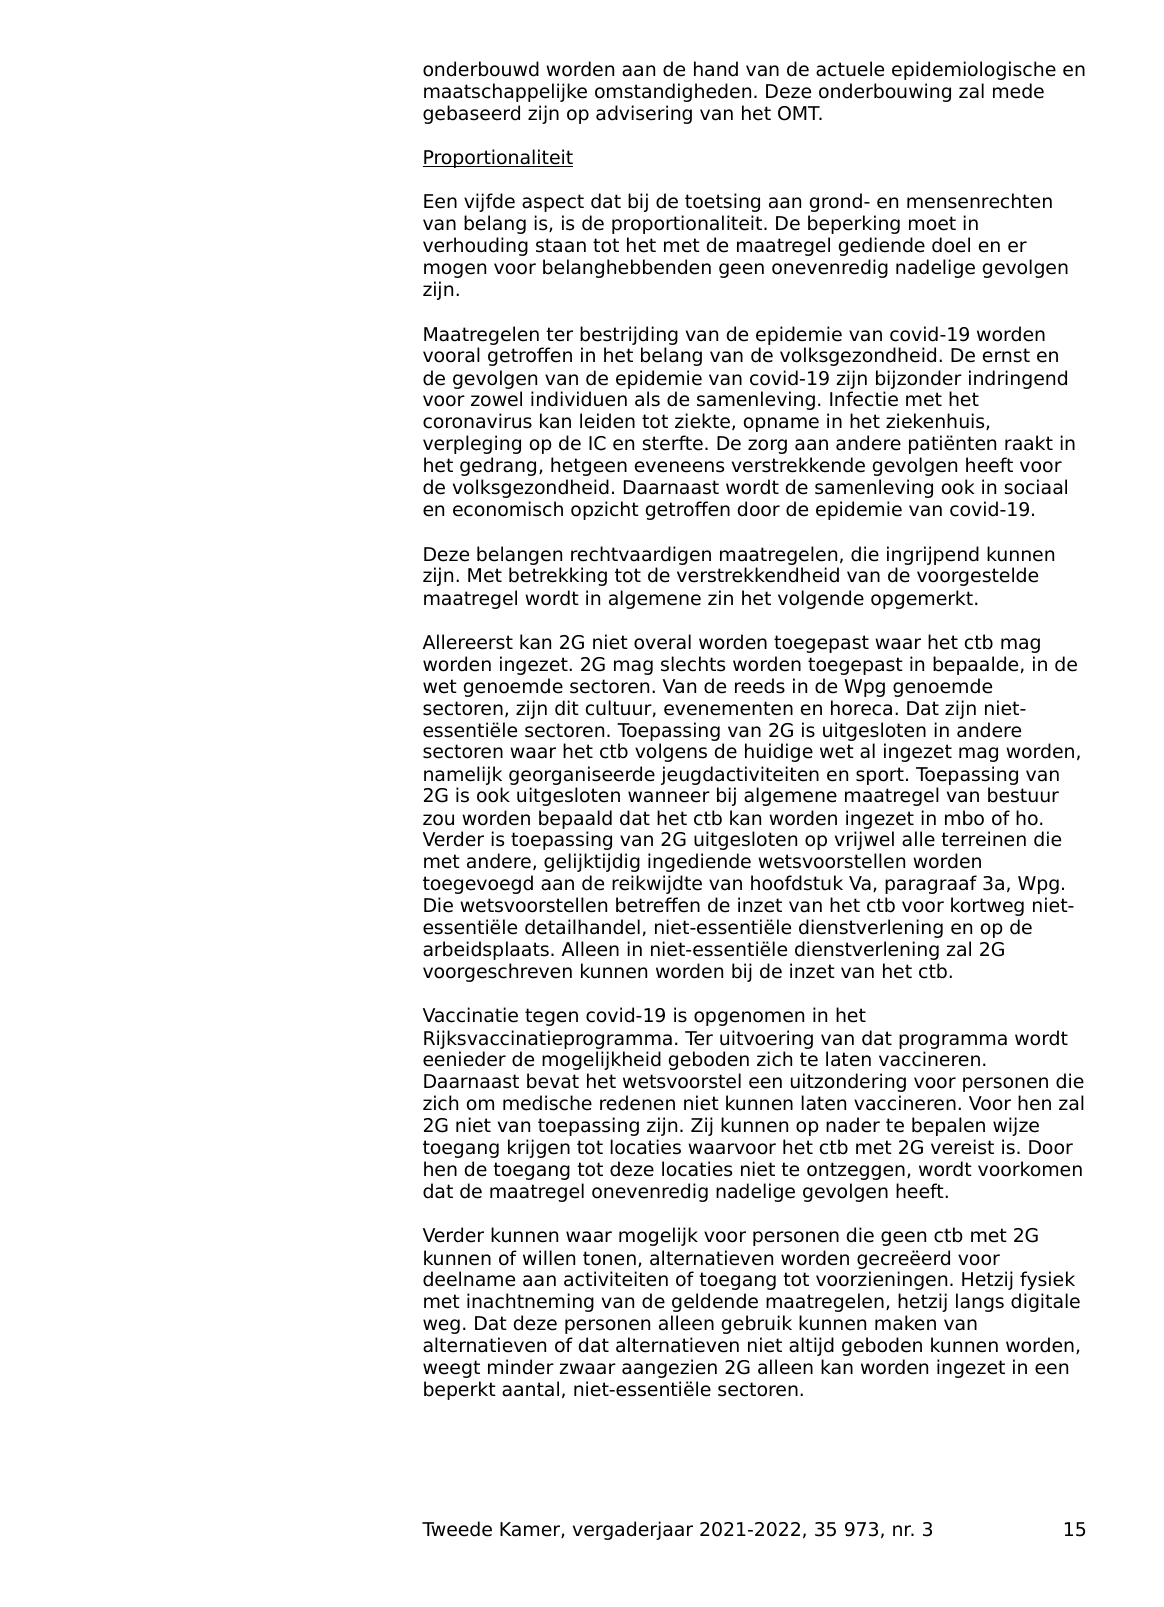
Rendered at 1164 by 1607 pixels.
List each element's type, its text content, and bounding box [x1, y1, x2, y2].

text Allereerst kan 2G niet overal worden toegepast waar het ctb mag worden ingezet. 2G mag slechts worden toegepast in bepaalde, in de wet genoemde sectoren. Van de reeds in de Wpg genoemde sectoren, zijn dit cultuur, evenementen en horeca. Dat zijn niet-essentiële sectoren. Toepassing van 2G is uitgesloten in andere sectoren waar het ctb volgens de huidige wet al ingezet mag worden, namelijk georganiseerde jeugdactiviteiten en sport. Toepassing van 2G is ook uitgesloten wanneer bij algemene maatregel van bestuur zou worden bepaald dat het ctb kan worden ingezet in mbo of ho. Verder is toepassing van 2G uitgesloten op vrijwel alle terreinen die met andere, gelijktijdig ingediende wetsvoorstellen worden toegevoegd aan de reikwijdte van hoofdstuk Va, paragraaf 3a, Wpg. Die wetsvoorstellen betreffen de inzet van het ctb voor kortweg niet-essentiële detailhandel, niet-essentiële dienstverlening en op de arbeidsplaats. Alleen in niet-essentiële dienstverlening zal 2G voorgeschreven kunnen worden bij de inzet van het ctb. [422, 632, 1087, 983]
subtitle Proportionaliteit [422, 147, 1087, 169]
text Vaccinatie tegen covid-19 is opgenomen in het Rijksvaccinatieprogramma. Ter uitvoering van dat programma wordt eenieder de mogelijkheid geboden zich te laten vaccineren. Daarnaast bevat het wetsvoorstel een uitzondering voor personen die zich om medische redenen niet kunnen laten vaccineren. Voor hen zal 2G niet van toepassing zijn. Zij kunnen op nader te bepalen wijze toegang krijgen tot locaties waarvoor het ctb met 2G vereist is. Door hen de toegang tot deze locaties niet te ontzeggen, wordt voorkomen dat de maatregel onevenredig nadelige gevolgen heeft. [422, 1005, 1087, 1203]
text Maatregelen ter bestrijding van de epidemie van covid-19 worden vooral getroffen in het belang van de volksgezondheid. De ernst en de gevolgen van de epidemie van covid-19 zijn bijzonder indringend voor zowel individuen als de samenleving. Infectie met het coronavirus kan leiden tot ziekte, opname in het ziekenhuis, verpleging op de IC en sterfte. De zorg aan andere patiënten raakt in het gedrang, hetgeen eveneens verstrekkende gevolgen heeft voor de volksgezondheid. Daarnaast wordt de samenleving ook in sociaal en economisch opzicht getroffen door de epidemie van covid-19. [422, 323, 1087, 521]
text Deze belangen rechtvaardigen maatregelen, die ingrijpend kunnen zijn. Met betrekking tot de verstrekkendheid van de voorgestelde maatregel wordt in algemene zin het volgende opgemerkt. [422, 543, 1087, 609]
text Een vijfde aspect dat bij de toetsing aan grond- en mensenrechten van belang is, is de proportionaliteit. De beperking moet in verhouding staan tot het met de maatregel gediende doel en er mogen voor belanghebbenden geen onevenredig nadelige gevolgen zijn. [422, 191, 1087, 301]
text onderbouwd worden aan de hand van de actuele epidemiologische en maatschappelijke omstandigheden. Deze onderbouwing zal mede gebaseerd zijn op advisering van het OMT. [422, 59, 1087, 125]
text Verder kunnen waar mogelijk voor personen die geen ctb met 2G kunnen of willen tonen, alternatieven worden gecreëerd voor deelname aan activiteiten of toegang tot voorzieningen. Hetzij fysiek met inachtneming van de geldende maatregelen, hetzij langs digitale weg. Dat deze personen alleen gebruik kunnen maken van alternatieven of dat alternatieven niet altijd geboden kunnen worden, weegt minder zwaar aangezien 2G alleen kan worden ingezet in een beperkt aantal, niet-essentiële sectoren. [422, 1225, 1087, 1401]
